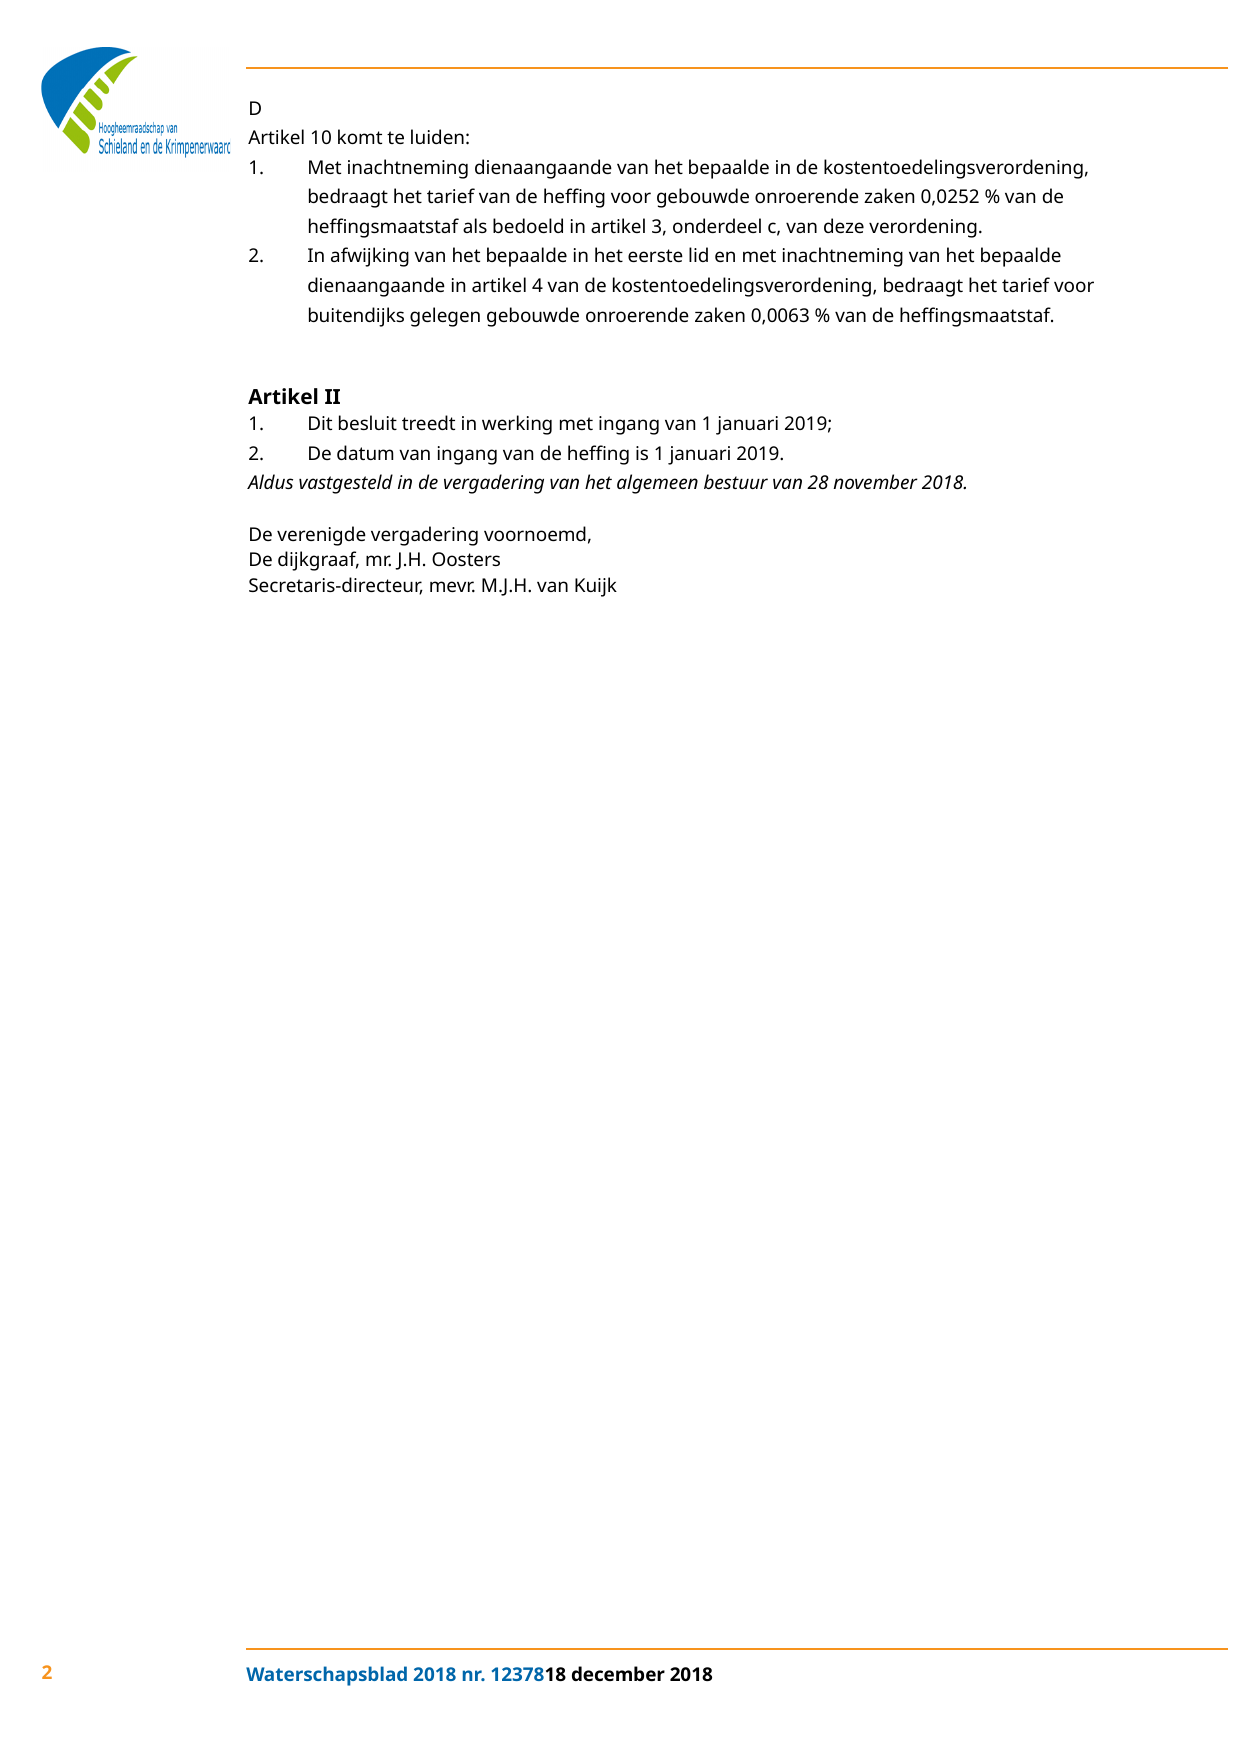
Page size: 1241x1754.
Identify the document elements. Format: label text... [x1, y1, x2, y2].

text Secretaris-directeur, mevr. M.J.H. van Kuijk [248, 572, 1152, 598]
list Dit besluit treedt in werking met ingang van 1 januari 2019; [248, 410, 1152, 436]
text Aldus vastgesteld in de vergadering van het algemeen bestuur van 28 november 2018. [248, 469, 1152, 495]
text D [248, 95, 1152, 121]
text Artikel II [248, 382, 1152, 410]
text Artikel 10 komt te luiden: [248, 124, 1152, 150]
list De datum van ingang van de heffing is 1 januari 2019. [248, 440, 1152, 466]
picture [41, 47, 231, 172]
list In afwijking van het bepaalde in het eerste lid en met inachtneming van het bepaalde dienaangaande in artikel 4 van de kostentoedelingsverordening, bedraagt het tarief voor buitendijks gelegen gebouwde onroerende zaken 0,0063 % van de heffingsmaatstaf. [248, 243, 1152, 328]
list Met inachtneming dienaangaande van het bepaalde in de kostentoedelingsverordening, bedraagt het tarief van de heffing voor gebouwde onroerende zaken 0,0252 % van de heffingsmaatstaf als bedoeld in artikel 3, onderdeel c, van deze verordening. [248, 154, 1152, 239]
text De dijkgraaf, mr. J.H. Oosters [248, 547, 1152, 572]
text De verenigde vergadering voornoemd, [248, 521, 1152, 547]
